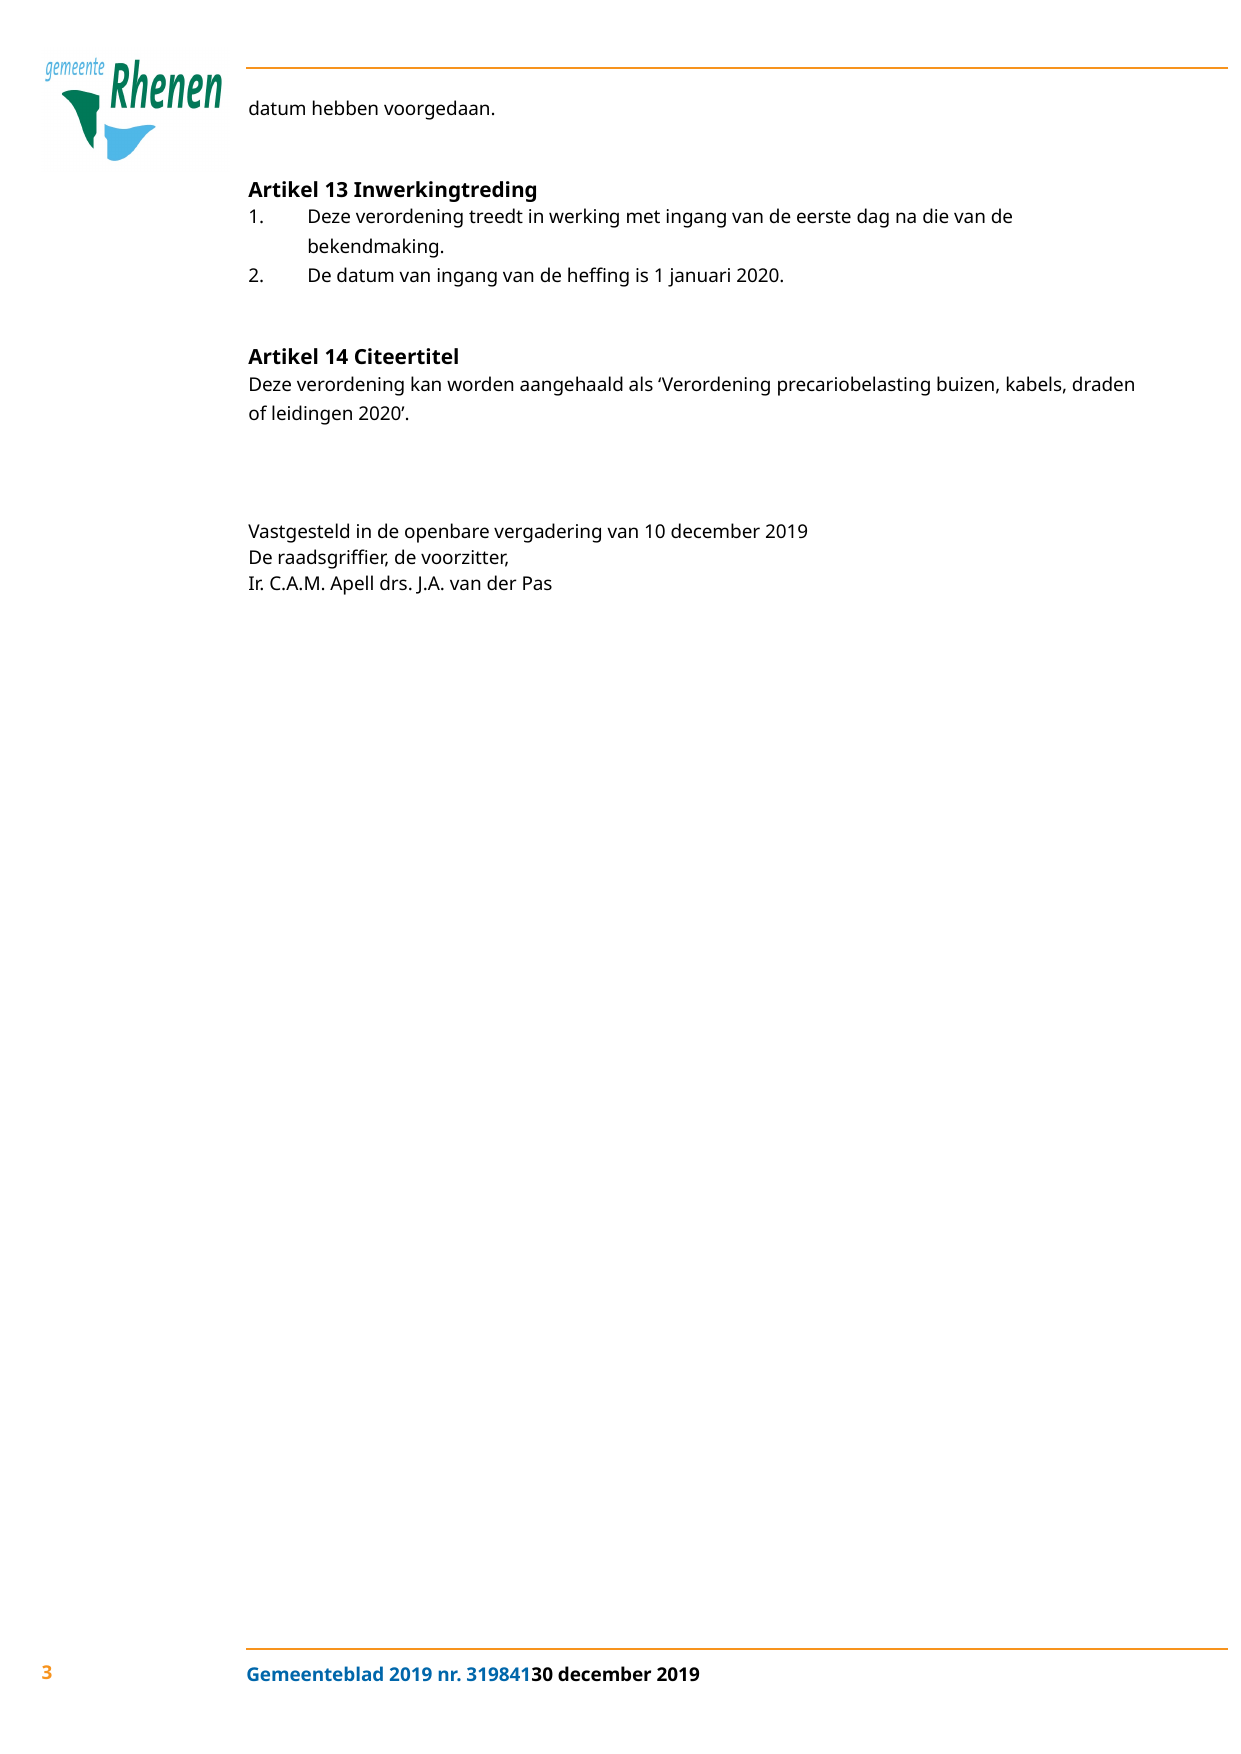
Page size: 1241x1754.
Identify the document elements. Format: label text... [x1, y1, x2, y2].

text Deze verordening kan worden aangehaald als ‘Verordening precariobelasting buizen, kabels, draden of leidingen 2020’. [248, 371, 1152, 426]
text Vastgesteld in de openbare vergadering van 10 december 2019 [248, 519, 1152, 544]
list Deze verordening treedt in werking met ingang van de eerste dag na die van de bekendmaking. [248, 203, 1152, 258]
picture [41, 47, 231, 172]
text Artikel 14 Citeertitel [248, 342, 1152, 371]
text Ir. C.A.M. Apell drs. J.A. van der Pas [248, 570, 1152, 596]
text De raadsgriffier, de voorzitter, [248, 544, 1152, 570]
text Artikel 13 Inwerkingtreding [248, 175, 1152, 203]
text datum hebben voorgedaan. [248, 95, 1152, 121]
list De datum van ingang van de heffing is 1 januari 2020. [248, 262, 1152, 288]
